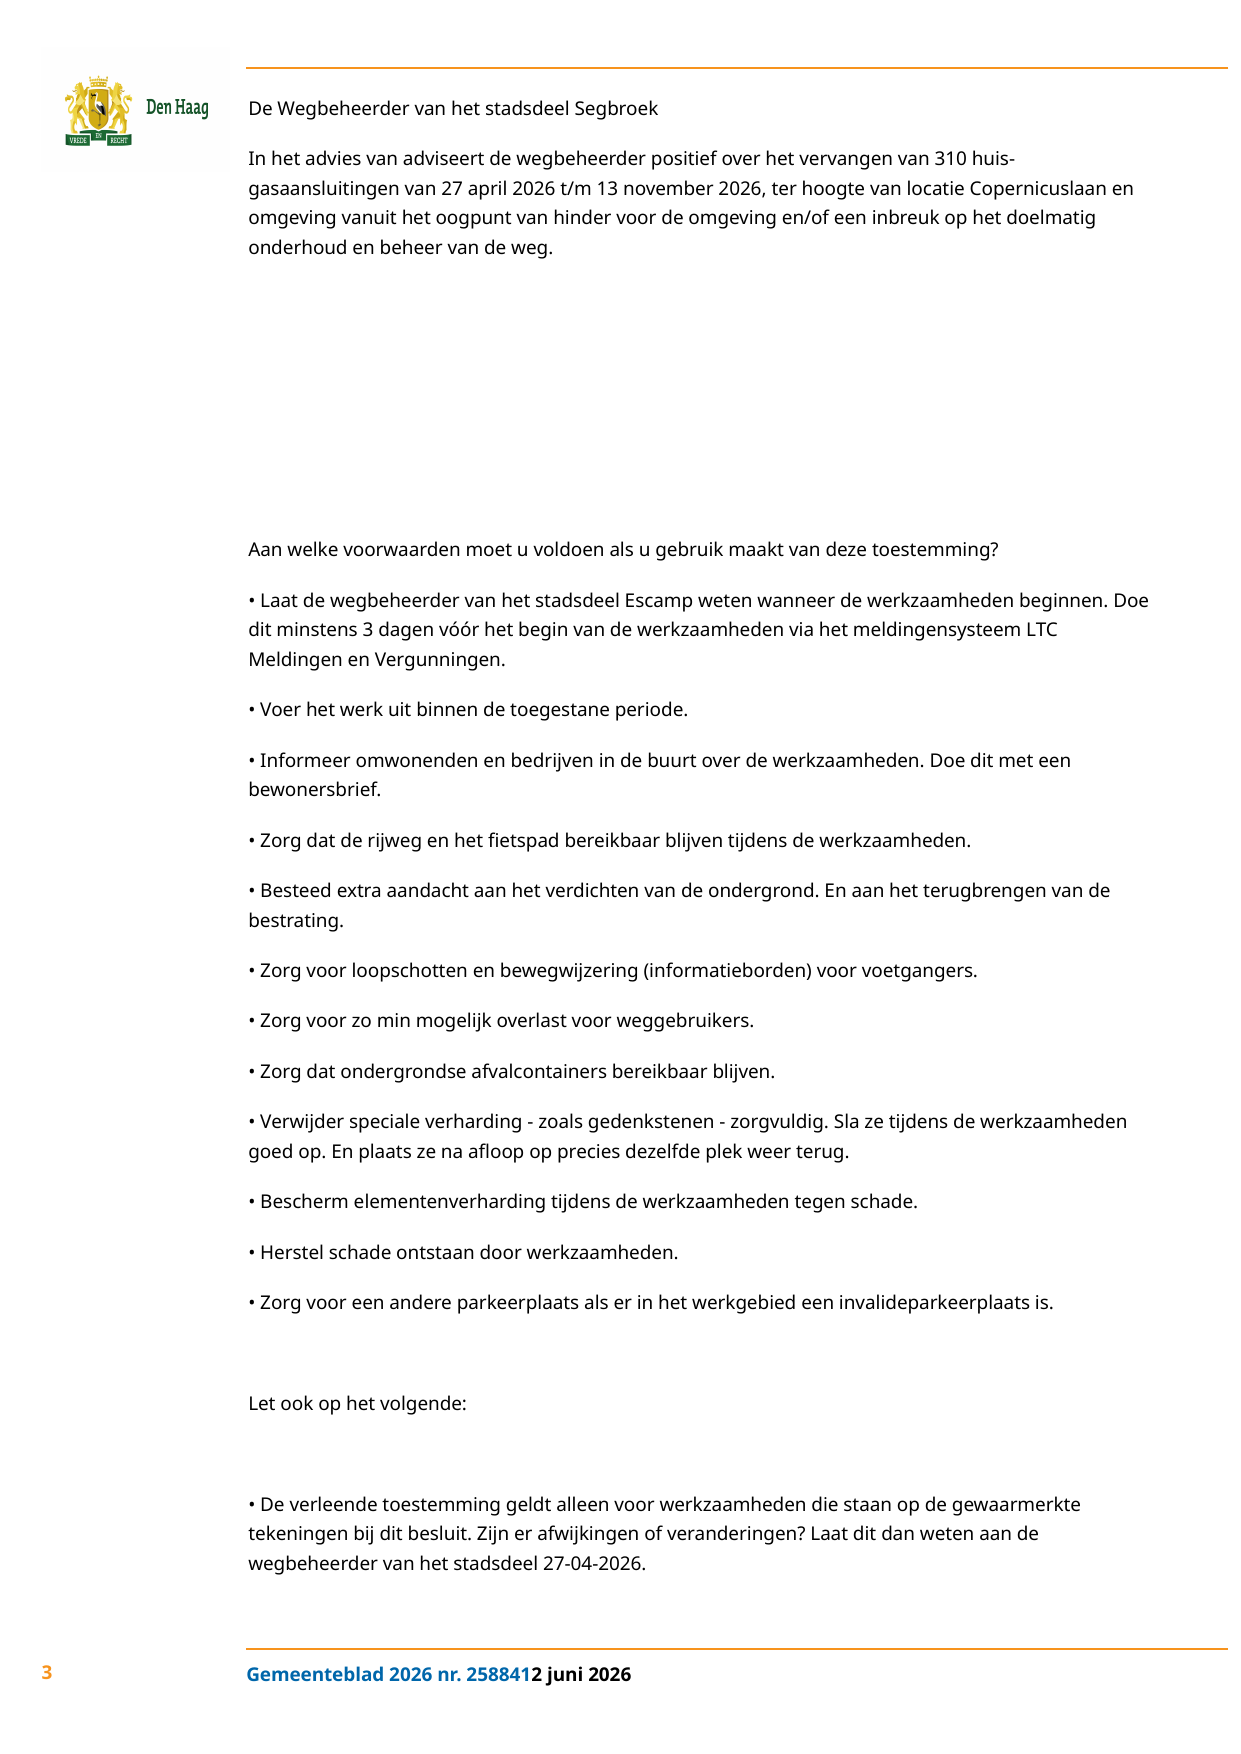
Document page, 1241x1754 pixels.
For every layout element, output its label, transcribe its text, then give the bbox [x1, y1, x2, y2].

text • De verleende toestemming geldt alleen voor werkzaamheden die staan op de gewaarmerkte tekeningen bij dit besluit. Zijn er afwijkingen of veranderingen? Laat dit dan weten aan de wegbeheerder van het stadsdeel 27-04-2026. [248, 1491, 1152, 1576]
text • Verwijder speciale verharding - zoals gedenkstenen - zorgvuldig. Sla ze tijdens de werkzaamheden goed op. En plaats ze na afloop op precies dezelfde plek weer terug. [248, 1108, 1152, 1164]
text • Zorg voor zo min mogelijk overlast voor weggebruikers. [248, 1008, 1152, 1033]
text • Informeer omwonenden en bedrijven in de buurt over de werkzaamheden. Doe dit met een bewonersbrief. [248, 747, 1152, 802]
picture [41, 47, 231, 172]
text Let ook op het volgende: [248, 1390, 1152, 1416]
text In het advies van adviseert de wegbeheerder positief over het vervangen van 310 huis-gasaansluitingen van 27 april 2026 t/m 13 november 2026, ter hoogte van locatie Copernicuslaan en omgeving vanuit het oogpunt van hinder voor de omgeving en/of een inbreuk op het doelmatig onderhoud en beheer van de weg. [248, 145, 1152, 260]
text • Zorg voor een andere parkeerplaats als er in het werkgebied een invalideparkeerplaats is. [248, 1289, 1152, 1315]
text De Wegbeheerder van het stadsdeel Segbroek [248, 95, 1152, 121]
text • Voer het werk uit binnen de toegestane periode. [248, 696, 1152, 722]
text • Zorg dat ondergrondse afvalcontainers bereikbaar blijven. [248, 1058, 1152, 1084]
text • Besteed extra aandacht aan het verdichten van de ondergrond. En aan het terugbrengen van de bestrating. [248, 877, 1152, 933]
text • Bescherm elementenverharding tijdens de werkzaamheden tegen schade. [248, 1188, 1152, 1214]
text • Zorg voor loopschotten en bewegwijzering (informatieborden) voor voetgangers. [248, 957, 1152, 983]
text • Herstel schade ontstaan door werkzaamheden. [248, 1239, 1152, 1265]
text • Laat de wegbeheerder van het stadsdeel Escamp weten wanneer de werkzaamheden beginnen. Doe dit minstens 3 dagen vóór het begin van de werkzaamheden via het meldingensysteem LTC Meldingen en Vergunningen. [248, 587, 1152, 672]
text Aan welke voorwaarden moet u voldoen als u gebruik maakt van deze toestemming? [248, 536, 1152, 562]
text • Zorg dat de rijweg en het fietspad bereikbaar blijven tijdens de werkzaamheden. [248, 827, 1152, 853]
